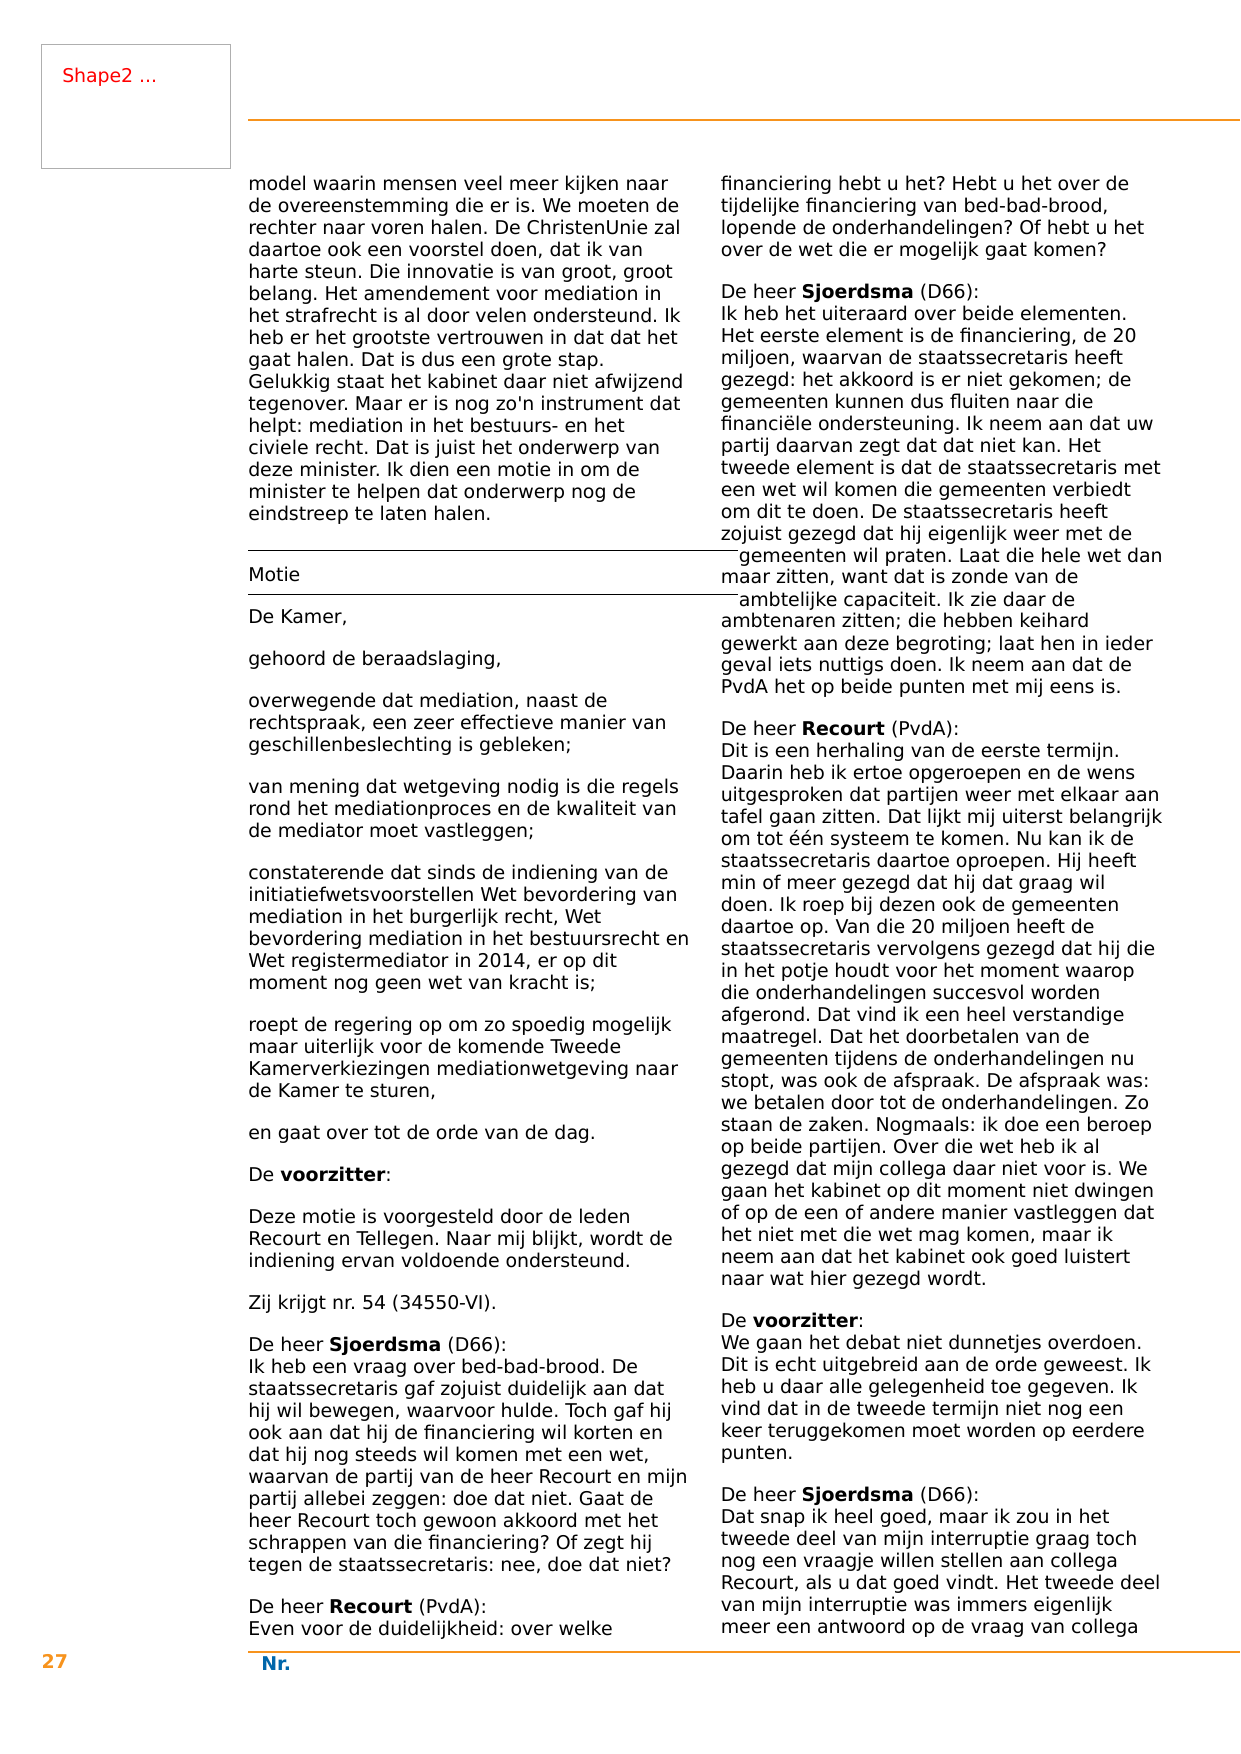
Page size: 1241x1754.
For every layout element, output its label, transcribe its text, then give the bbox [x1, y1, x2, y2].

text Motie [248, 564, 691, 586]
text constaterende dat sinds de indiening van de initiatiefwetsvoorstellen Wet bevordering van mediation in het burgerlijk recht, Wet bevordering mediation in het bestuursrecht en Wet registermediator in 2014, er op dit moment nog geen wet van kracht is; [248, 862, 691, 994]
text roept de regering op om zo spoedig mogelijk maar uiterlijk voor de komende Tweede Kamerverkiezingen mediationwetgeving naar de Kamer te sturen, [248, 1014, 691, 1102]
text De heer Sjoerdsma (D66): [721, 281, 1163, 303]
text gehoord de beraadslaging, [248, 648, 691, 670]
text De heer Sjoerdsma (D66): [721, 1484, 1163, 1506]
text Deze motie is voorgesteld door de leden Recourt en Tellegen. Naar mij blijkt, wordt de indiening ervan voldoende ondersteund. [248, 1206, 691, 1272]
text Ik heb een vraag over bed-bad-brood. De staatssecretaris gaf zojuist duidelijk aan dat hij wil bewegen, waarvoor hulde. Toch gaf hij ook aan dat hij de financiering wil korten en dat hij nog steeds wil komen met een wet, waarvan de partij van de heer Recourt en mijn partij allebei zeggen: doe dat niet. Gaat de heer Recourt toch gewoon akkoord met het schrappen van die financiering? Of zegt hij tegen de staatssecretaris: nee, doe dat niet? [248, 1356, 691, 1576]
text Even voor de duidelijkheid: over welke [248, 1618, 691, 1639]
text en gaat over tot de orde van de dag. [248, 1122, 691, 1144]
text financiering hebt u het? Hebt u het over de tijdelijke financiering van bed-bad-brood, lopende de onderhandelingen? Of hebt u het over de wet die er mogelijk gaat komen? [721, 173, 1163, 261]
text overwegende dat mediation, naast de rechtspraak, een zeer effectieve manier van geschillenbeslechting is gebleken; [248, 690, 691, 756]
text De Kamer, [248, 606, 691, 628]
text De heer Recourt (PvdA): [721, 718, 1163, 740]
text Ik heb het uiteraard over beide elementen. Het eerste element is de financiering, de 20 miljoen, waarvan de staatssecretaris heeft gezegd: het akkoord is er niet gekomen; de gemeenten kunnen dus fluiten naar die financiële ondersteuning. Ik neem aan dat uw partij daarvan zegt dat dat niet kan. Het tweede element is dat de staatssecretaris met een wet wil komen die gemeenten verbiedt om dit te doen. De staatssecretaris heeft zojuist gezegd dat hij eigenlijk weer met de gemeenten wil praten. Laat die hele wet dan maar zitten, want dat is zonde van de ambtelijke capaciteit. Ik zie daar de ambtenaren zitten; die hebben keihard gewerkt aan deze begroting; laat hen in ieder geval iets nuttigs doen. Ik neem aan dat de PvdA het op beide punten met mij eens is. [721, 303, 1163, 698]
text van mening dat wetgeving nodig is die regels rond het mediationproces en de kwaliteit van de mediator moet vastleggen; [248, 776, 691, 842]
text De heer Sjoerdsma (D66): [248, 1334, 691, 1356]
text Dat snap ik heel goed, maar ik zou in het tweede deel van mijn interruptie graag toch nog een vraagje willen stellen aan collega Recourt, als u dat goed vindt. Het tweede deel van mijn interruptie was immers eigenlijk meer een antwoord op de vraag van collega [721, 1506, 1163, 1637]
text model waarin mensen veel meer kijken naar de overeenstemming die er is. We moeten de rechter naar voren halen. De ChristenUnie zal daartoe ook een voorstel doen, dat ik van harte steun. Die innovatie is van groot, groot belang. Het amendement voor mediation in het strafrecht is al door velen ondersteund. Ik heb er het grootste vertrouwen in dat dat het gaat halen. Dat is dus een grote stap. Gelukkig staat het kabinet daar niet afwijzend tegenover. Maar er is nog zo'n instrument dat helpt: mediation in het bestuurs- en het civiele recht. Dat is juist het onderwerp van deze minister. Ik dien een motie in om de minister te helpen dat onderwerp nog de eindstreep te laten halen. [248, 173, 691, 524]
text De voorzitter: [721, 1310, 1163, 1332]
text De voorzitter: [248, 1164, 691, 1186]
text Dit is een herhaling van de eerste termijn. Daarin heb ik ertoe opgeroepen en de wens uitgesproken dat partijen weer met elkaar aan tafel gaan zitten. Dat lijkt mij uiterst belangrijk om tot één systeem te komen. Nu kan ik de staatssecretaris daartoe oproepen. Hij heeft min of meer gezegd dat hij dat graag wil doen. Ik roep bij dezen ook de gemeenten daartoe op. Van die 20 miljoen heeft de staatssecretaris vervolgens gezegd dat hij die in het potje houdt voor het moment waarop die onderhandelingen succesvol worden afgerond. Dat vind ik een heel verstandige maatregel. Dat het doorbetalen van de gemeenten tijdens de onderhandelingen nu stopt, was ook de afspraak. De afspraak was: we betalen door tot de onderhandelingen. Zo staan de zaken. Nogmaals: ik doe een beroep op beide partijen. Over die wet heb ik al gezegd dat mijn collega daar niet voor is. We gaan het kabinet op dit moment niet dwingen of op de een of andere manier vastleggen dat het niet met die wet mag komen, maar ik neem aan dat het kabinet ook goed luistert naar wat hier gezegd wordt. [721, 740, 1163, 1290]
text De heer Recourt (PvdA): [248, 1596, 691, 1618]
text Zij krijgt nr. 54 (34550-VI). [248, 1292, 691, 1314]
text We gaan het debat niet dunnetjes overdoen. Dit is echt uitgebreid aan de orde geweest. Ik heb u daar alle gelegenheid toe gegeven. Ik vind dat in de tweede termijn niet nog een keer teruggekomen moet worden op eerdere punten. [721, 1332, 1163, 1464]
